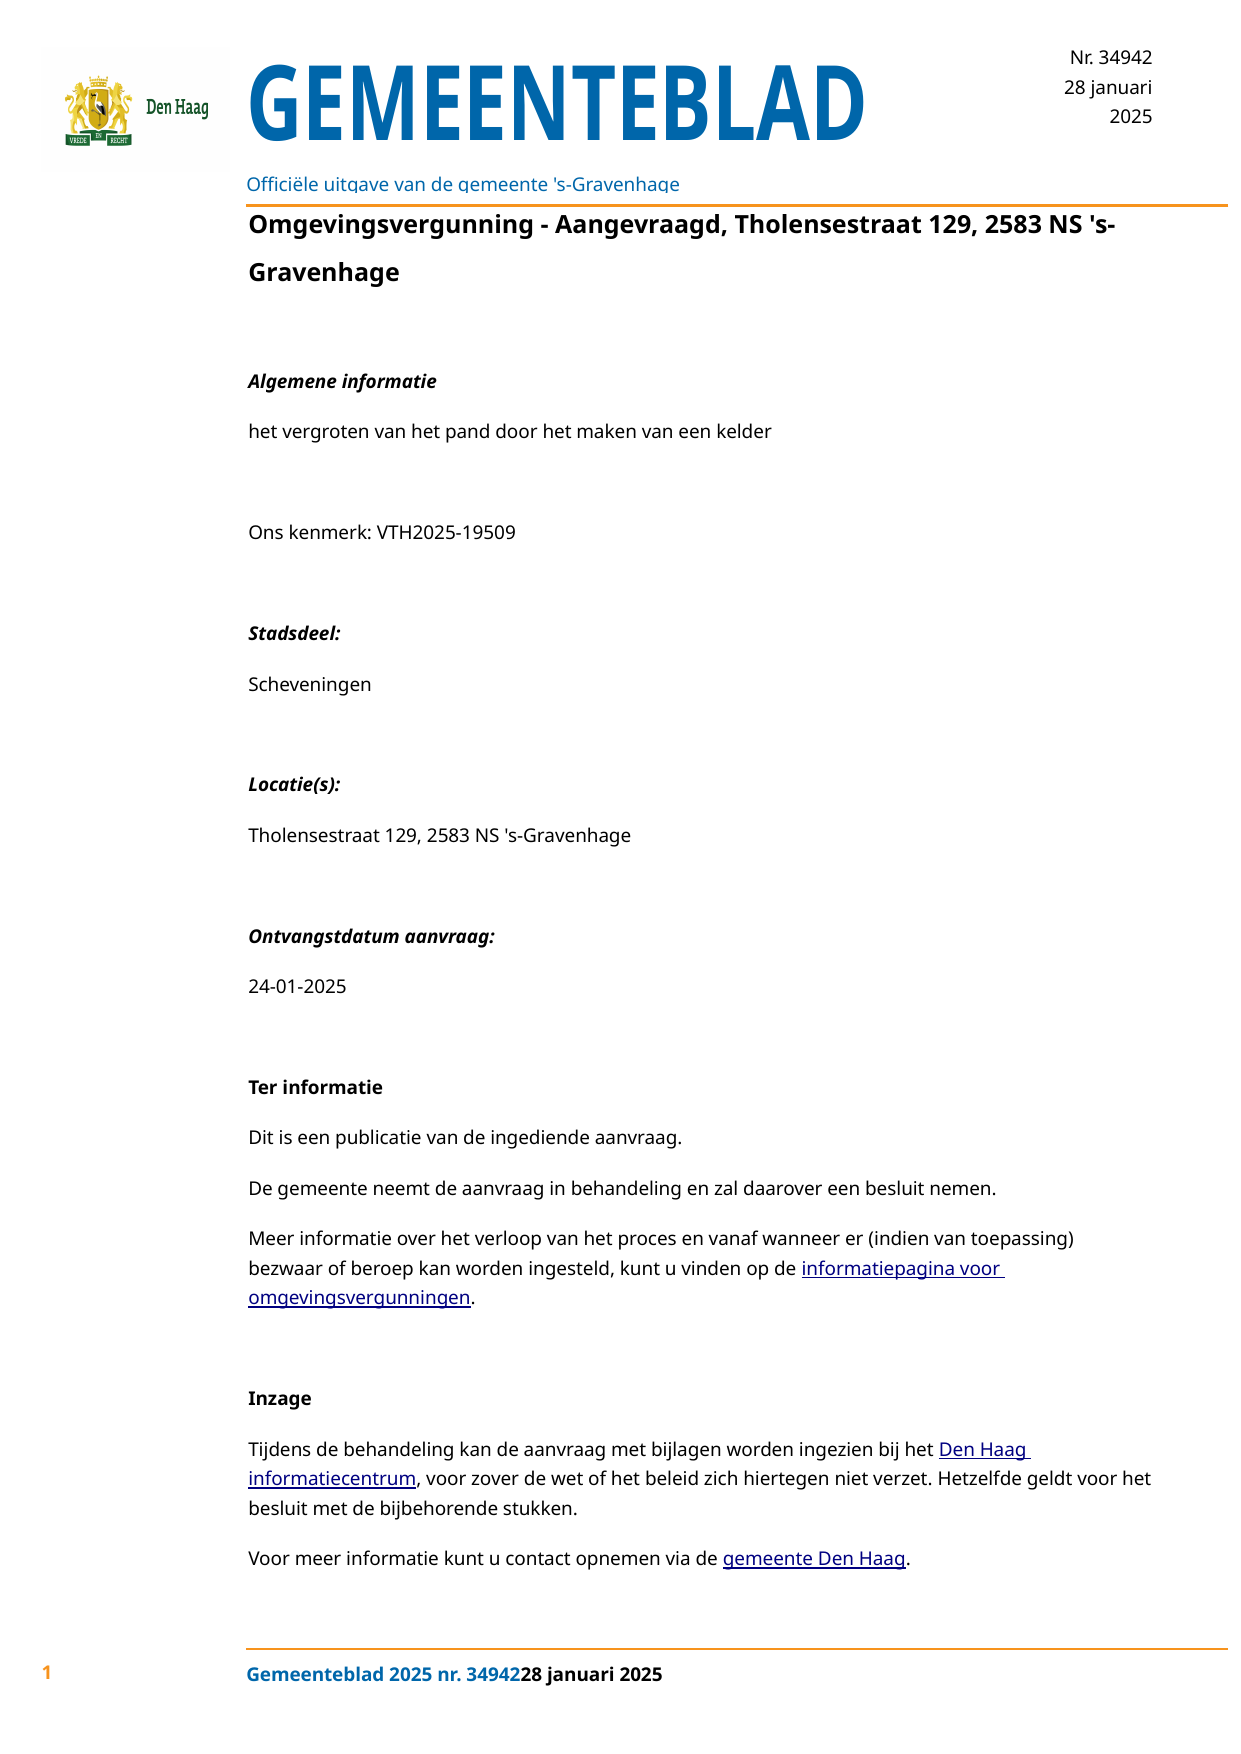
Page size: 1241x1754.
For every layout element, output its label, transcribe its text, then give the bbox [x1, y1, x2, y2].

text De gemeente neemt de aanvraag in behandeling en zal daarover een besluit nemen. [248, 1175, 1152, 1201]
text Locatie(s): [248, 772, 1152, 797]
text Stadsdeel: [248, 620, 1152, 646]
text Ter informatie [248, 1074, 1152, 1100]
text Inzage [248, 1385, 1152, 1411]
text Tholensestraat 129, 2583 NS 's-Gravenhage [248, 822, 1152, 848]
text Ontvangstdatum aanvraag: [248, 923, 1152, 949]
text het vergroten van het pand door het maken van een kelder [248, 419, 1152, 444]
text Algemene informatie [248, 368, 1152, 394]
text Meer informatie over het verloop van het proces en vanaf wanneer er (indien van toepassing) bezwaar of beroep kan worden ingesteld, kunt u vinden op de informatiepagina voor omgevingsvergunningen. [248, 1225, 1152, 1310]
text 24-01-2025 [248, 973, 1152, 999]
text Tijdens de behandeling kan de aanvraag met bijlagen worden ingezien bij het Den Haag informatiecentrum, voor zover de wet of het beleid zich hiertegen niet verzet. Hetzelfde geldt voor het besluit met de bijbehorende stukken. [248, 1436, 1152, 1521]
text Dit is een publicatie van de ingediende aanvraag. [248, 1124, 1152, 1150]
text Voor meer informatie kunt u contact opnemen via de gemeente Den Haag. [248, 1545, 1152, 1571]
text Scheveningen [248, 671, 1152, 697]
text Omgevingsvergunning - Aangevraagd, Tholensestraat 129, 2583 NS 's-Gravenhage [248, 207, 1152, 288]
text Ons kenmerk: VTH2025-19509 [248, 519, 1152, 545]
picture [41, 47, 231, 172]
